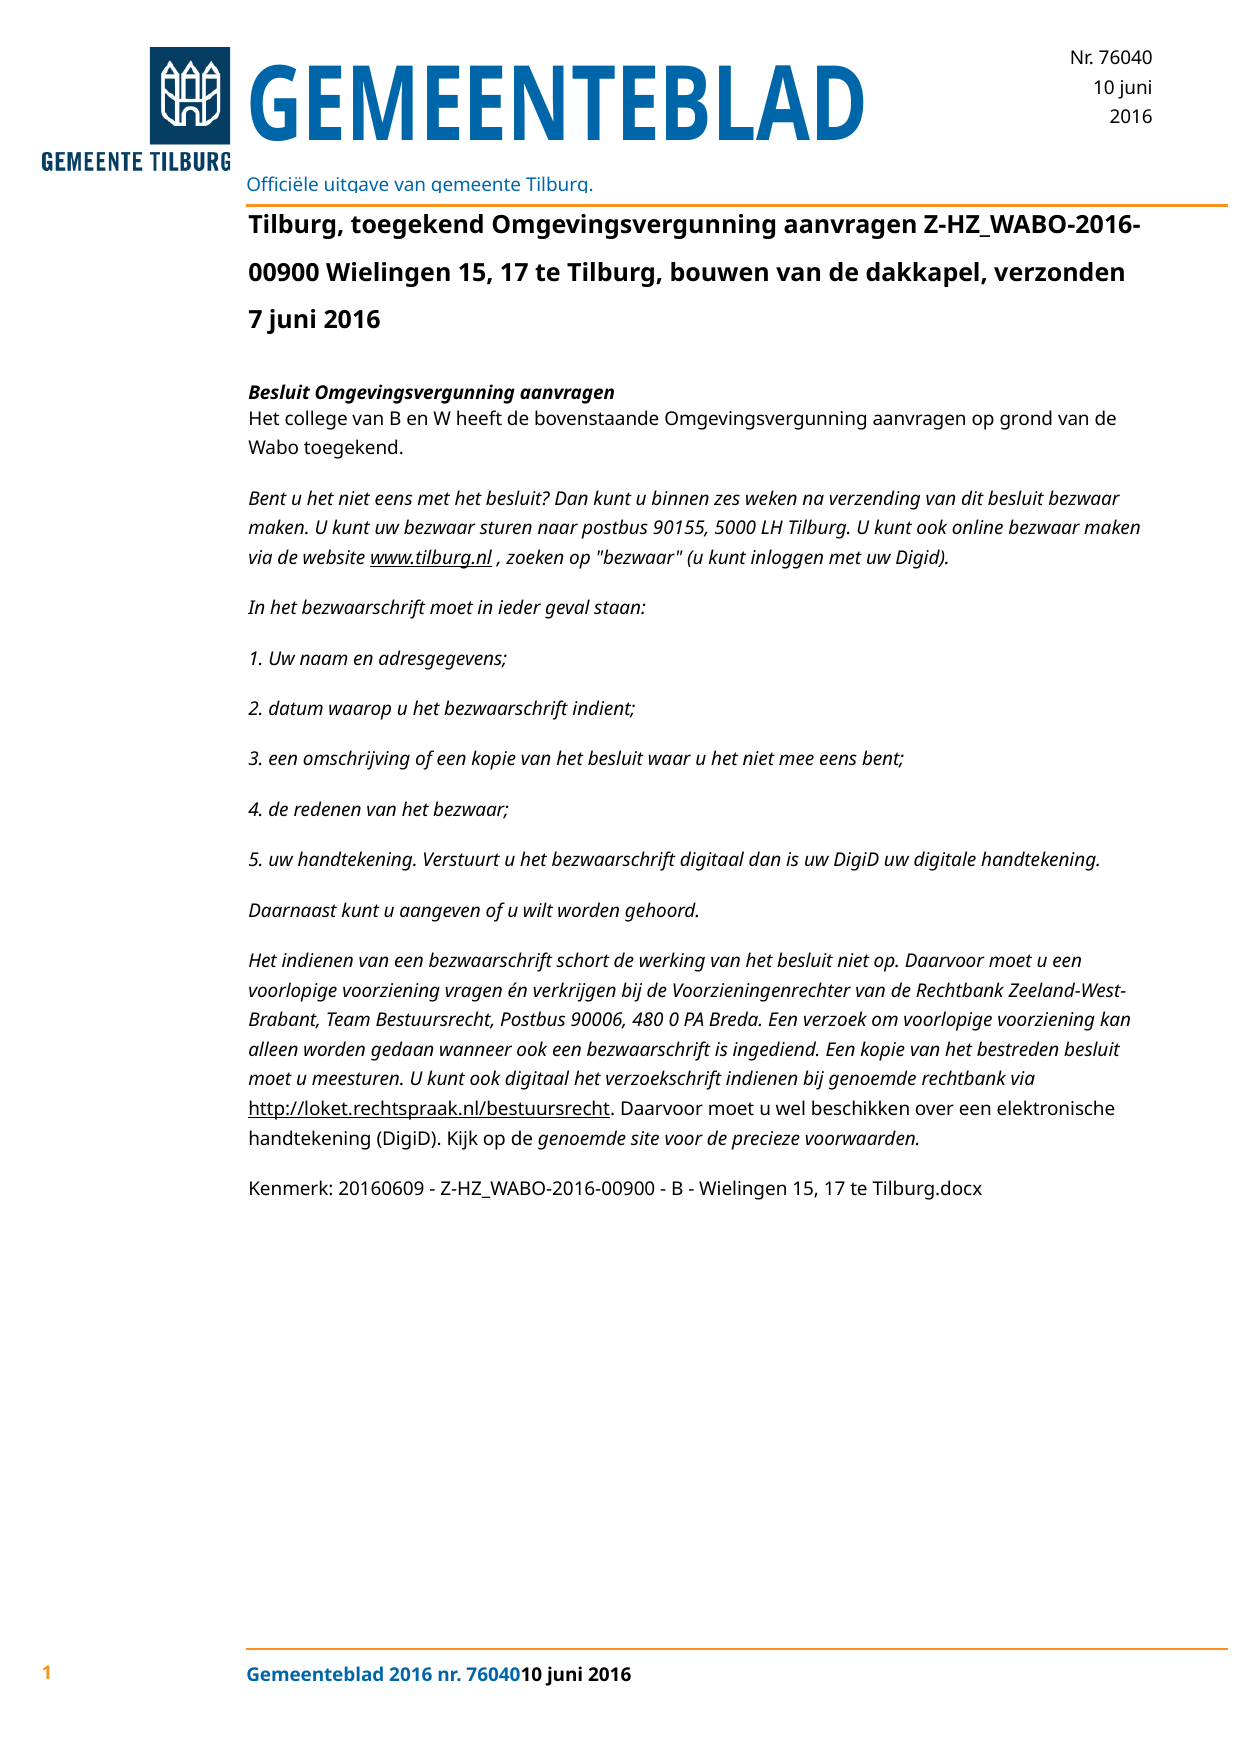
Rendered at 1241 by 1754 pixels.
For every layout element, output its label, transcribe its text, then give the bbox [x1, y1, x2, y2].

text Bent u het niet eens met het besluit? Dan kunt u binnen zes weken na verzending van dit besluit bezwaar maken. U kunt uw bezwaar sturen naar postbus 90155, 5000 LH Tilburg. U kunt ook online bezwaar maken via de website www.tilburg.nl , zoeken op "bezwaar" (u kunt inloggen met uw Digid). [248, 485, 1152, 570]
text 1. Uw naam en adresgegevens; [248, 645, 1152, 671]
text Kenmerk: 20160609 - Z-HZ_WABO-2016-00900 - B - Wielingen 15, 17 te Tilburg.docx [248, 1175, 1152, 1201]
picture [41, 47, 231, 172]
text Besluit Omgevingsvergunning aanvragen [248, 379, 1152, 405]
text 5. uw handtekening. Verstuurt u het bezwaarschrift digitaal dan is uw DigiD uw digitale handtekening. [248, 846, 1152, 872]
text In het bezwaarschrift moet in ieder geval staan: [248, 594, 1152, 620]
text 4. de redenen van het bezwaar; [248, 796, 1152, 822]
text 2. datum waarop u het bezwaarschrift indient; [248, 695, 1152, 721]
text Het indienen van een bezwaarschrift schort de werking van het besluit niet op. Daarvoor moet u een voorlopige voorziening vragen én verkrijgen bij de Voorzieningenrechter van de Rechtbank Zeeland-West-Brabant, Team Bestuursrecht, Postbus 90006, 480 0 PA Breda. Een verzoek om voorlopige voorziening kan alleen worden gedaan wanneer ook een bezwaarschrift is ingediend. Een kopie van het bestreden besluit moet u meesturen. U kunt ook digitaal het verzoekschrift indienen bij genoemde rechtbank via http://loket.rechtspraak.nl/bestuursrecht. Daarvoor moet u wel beschikken over een elektronische handtekening (DigiD). Kijk op de genoemde site voor de precieze voorwaarden. [248, 947, 1152, 1151]
text Het college van B en W heeft de bovenstaande Omgevingsvergunning aanvragen op grond van de Wabo toegekend. [248, 405, 1152, 460]
text Daarnaast kunt u aangeven of u wilt worden gehoord. [248, 897, 1152, 923]
text 3. een omschrijving of een kopie van het besluit waar u het niet mee eens bent; [248, 746, 1152, 771]
text Tilburg, toegekend Omgevingsvergunning aanvragen Z-HZ_WABO-2016-00900 Wielingen 15, 17 te Tilburg, bouwen van de dakkapel, verzonden 7 juni 2016 [248, 207, 1152, 336]
